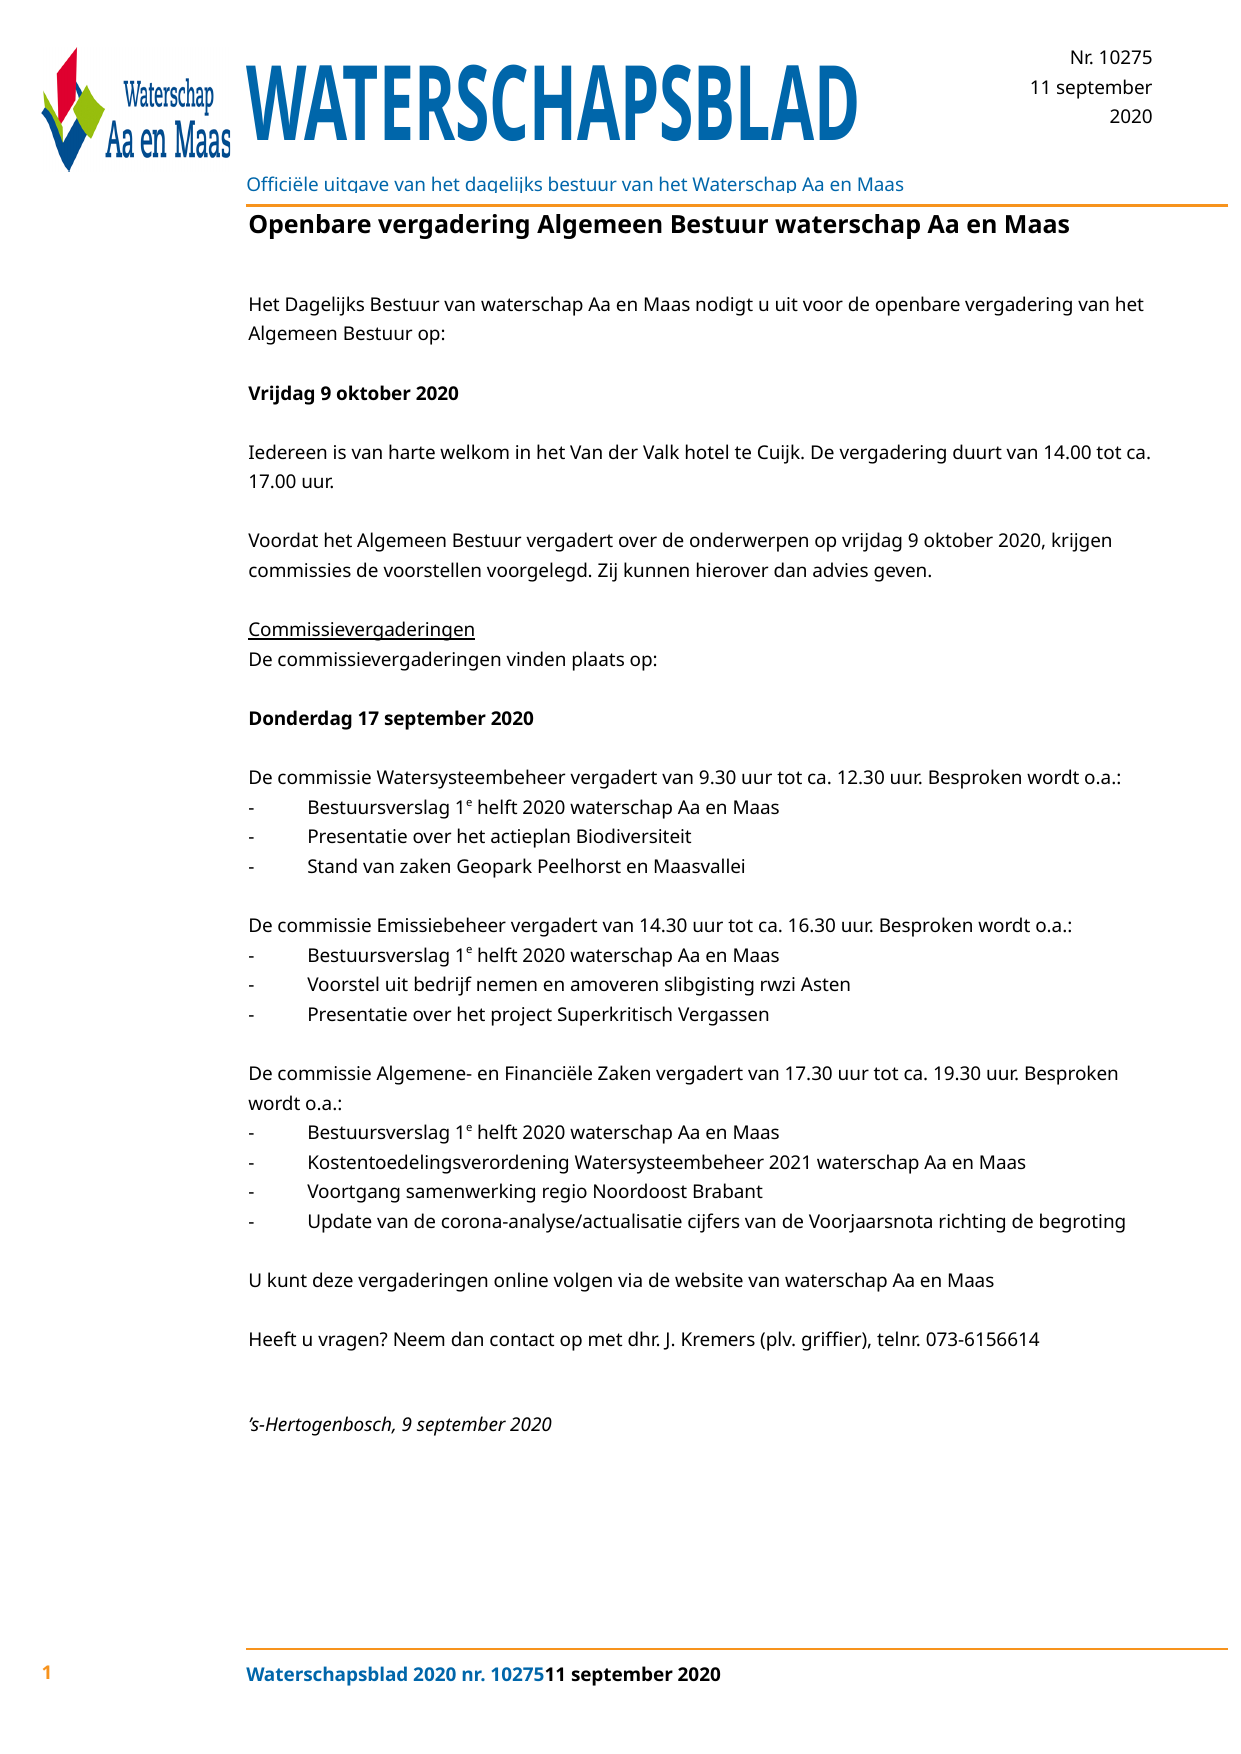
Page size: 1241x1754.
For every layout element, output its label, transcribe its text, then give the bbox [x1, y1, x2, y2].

text ’s-Hertogenbosch, 9 september 2020 [248, 1411, 1152, 1437]
list Voorstel uit bedrijf nemen en amoveren slibgisting rwzi Asten [248, 971, 1152, 997]
text De commissie Emissiebeheer vergadert van 14.30 uur tot ca. 16.30 uur. Besproken wordt o.a.: [248, 912, 1152, 938]
list Bestuursverslag 1e helft 2020 waterschap Aa en Maas [248, 1119, 1152, 1145]
text Commissievergaderingen [248, 616, 1152, 642]
list Bestuursverslag 1e helft 2020 waterschap Aa en Maas [248, 794, 1152, 820]
text Donderdag 17 september 2020 [248, 705, 1152, 731]
picture [41, 47, 231, 172]
list Stand van zaken Geopark Peelhorst en Maasvallei [248, 853, 1152, 879]
text Heeft u vragen? Neem dan contact op met dhr. J. Kremers (plv. griffier), telnr. 073-6156614 [248, 1326, 1152, 1352]
text De commissie Algemene- en Financiële Zaken vergadert van 17.30 uur tot ca. 19.30 uur. Besproken wordt o.a.: [248, 1060, 1152, 1116]
text Openbare vergadering Algemeen Bestuur waterschap Aa en Maas [248, 207, 1152, 241]
list Presentatie over het actieplan Biodiversiteit [248, 823, 1152, 849]
list Update van de corona-analyse/actualisatie cijfers van de Voorjaarsnota richting de begroting [248, 1208, 1152, 1234]
text Iedereen is van harte welkom in het Van der Valk hotel te Cuijk. De vergadering duurt van 14.00 tot ca. 17.00 uur. [248, 439, 1152, 494]
list Bestuursverslag 1e helft 2020 waterschap Aa en Maas [248, 942, 1152, 968]
text U kunt deze vergaderingen online volgen via de website van waterschap Aa en Maas [248, 1267, 1152, 1293]
list Voortgang samenwerking regio Noordoost Brabant [248, 1178, 1152, 1204]
text Het Dagelijks Bestuur van waterschap Aa en Maas nodigt u uit voor de openbare vergadering van het Algemeen Bestuur op: [248, 291, 1152, 346]
list Presentatie over het project Superkritisch Vergassen [248, 1001, 1152, 1027]
text Voordat het Algemeen Bestuur vergadert over de onderwerpen op vrijdag 9 oktober 2020, krijgen commissies de voorstellen voorgelegd. Zij kunnen hierover dan advies geven. [248, 528, 1152, 583]
text De commissievergaderingen vinden plaats op: [248, 646, 1152, 672]
text Vrijdag 9 oktober 2020 [248, 380, 1152, 406]
text De commissie Watersysteembeheer vergadert van 9.30 uur tot ca. 12.30 uur. Besproken wordt o.a.: [248, 764, 1152, 790]
list Kostentoedelingsverordening Watersysteembeheer 2021 waterschap Aa en Maas [248, 1149, 1152, 1175]
